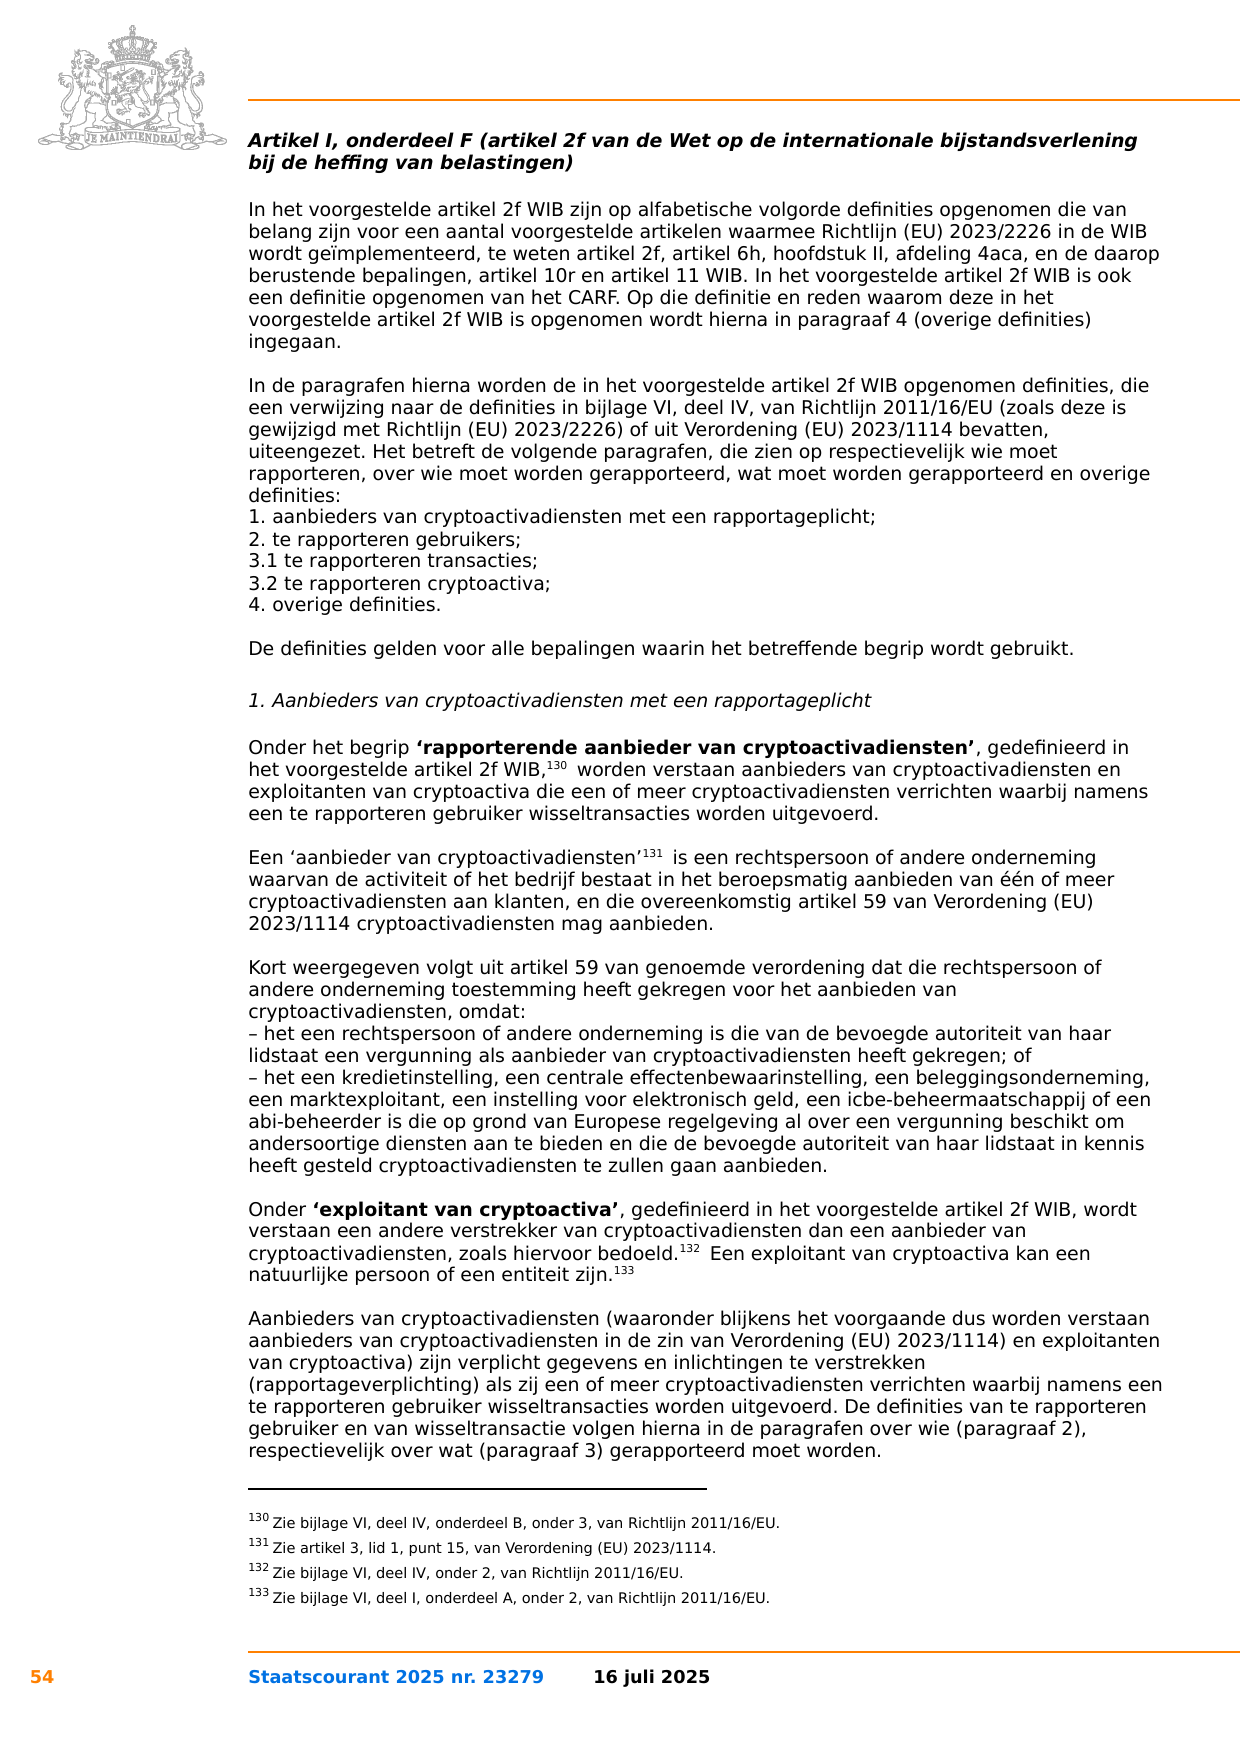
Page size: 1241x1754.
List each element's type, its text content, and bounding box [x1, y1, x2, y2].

text 4. overige definities. [248, 594, 1163, 616]
text Onder het begrip ‘rapporterende aanbieder van cryptoactivadiensten’, gedefinieerd in het voorgestelde artikel 2f WIB, worden verstaan aanbieders van cryptoactivadiensten en exploitanten van cryptoactiva die een of meer cryptoactivadiensten verrichten waarbij namens een te rapporteren gebruiker wisseltransacties worden uitgevoerd. [248, 737, 1163, 825]
text Zie bijlage VI, deel IV, onderdeel B, onder 3, van Richtlijn 2011/16/EU. [248, 1511, 1163, 1533]
picture [38, 25, 227, 150]
text 3.2 te rapporteren cryptoactiva; [248, 572, 1163, 594]
text In de paragrafen hierna worden de in het voorgestelde artikel 2f WIB opgenomen definities, die een verwijzing naar de definities in bijlage VI, deel IV, van Richtlijn 2011/16/EU (zoals deze is gewijzigd met Richtlijn (EU) 2023/2226) of uit Verordening (EU) 2023/1114 bevatten, uiteengezet. Het betreft de volgende paragrafen, die zien op respectievelijk wie moet rapporteren, over wie moet worden gerapporteerd, wat moet worden gerapporteerd en overige definities: [248, 374, 1163, 506]
text Onder ‘exploitant van cryptoactiva’, gedefinieerd in het voorgestelde artikel 2f WIB, wordt verstaan een andere verstrekker van cryptoactivadiensten dan een aanbieder van cryptoactivadiensten, zoals hiervoor bedoeld. Een exploitant van cryptoactiva kan een natuurlijke persoon of een entiteit zijn. [248, 1198, 1163, 1286]
text – het een kredietinstelling, een centrale effectenbewaarinstelling, een beleggingsonderneming, een marktexploitant, een instelling voor elektronisch geld, een icbe-beheermaatschappij of een abi-beheerder is die op grond van Europese regelgeving al over een vergunning beschikt om andersoortige diensten aan te bieden en die de bevoegde autoriteit van haar lidstaat in kennis heeft gesteld cryptoactivadiensten te zullen gaan aanbieden. [248, 1067, 1163, 1177]
text 2. te rapporteren gebruikers; [248, 528, 1163, 550]
text Zie bijlage VI, deel IV, onder 2, van Richtlijn 2011/16/EU. [248, 1561, 1163, 1583]
text Een ‘aanbieder van cryptoactivadiensten’ is een rechtspersoon of andere onderneming waarvan de activiteit of het bedrijf bestaat in het beroepsmatig aanbieden van één of meer cryptoactivadiensten aan klanten, en die overeenkomstig artikel 59 van Verordening (EU) 2023/1114 cryptoactivadiensten mag aanbieden. [248, 847, 1163, 935]
text Zie bijlage VI, deel I, onderdeel A, onder 2, van Richtlijn 2011/16/EU. [248, 1586, 1163, 1608]
text – het een rechtspersoon of andere onderneming is die van de bevoegde autoriteit van haar lidstaat een vergunning als aanbieder van cryptoactivadiensten heeft gekregen; of [248, 1023, 1163, 1067]
subtitle 1. Aanbieders van cryptoactivadiensten met een rapportageplicht [248, 690, 1163, 712]
text 1. aanbieders van cryptoactivadiensten met een rapportageplicht; [248, 506, 1163, 528]
text De definities gelden voor alle bepalingen waarin het betreffende begrip wordt gebruikt. [248, 638, 1163, 660]
text 3.1 te rapporteren transacties; [248, 550, 1163, 572]
text Kort weergegeven volgt uit artikel 59 van genoemde verordening dat die rechtspersoon of andere onderneming toestemming heeft gekregen voor het aanbieden van cryptoactivadiensten, omdat: [248, 957, 1163, 1023]
subtitle Artikel I, onderdeel F (artikel 2f van de Wet op de internationale bijstandsverlening bij de heffing van belastingen) [248, 130, 1163, 174]
text Aanbieders van cryptoactivadiensten (waaronder blijkens het voorgaande dus worden verstaan aanbieders van cryptoactivadiensten in de zin van Verordening (EU) 2023/1114) en exploitanten van cryptoactiva) zijn verplicht gegevens en inlichtingen te verstrekken (rapportageverplichting) als zij een of meer cryptoactivadiensten verrichten waarbij namens een te rapporteren gebruiker wisseltransacties worden uitgevoerd. De definities van te rapporteren gebruiker en van wisseltransactie volgen hierna in de paragrafen over wie (paragraaf 2), respectievelijk over wat (paragraaf 3) gerapporteerd moet worden. [248, 1308, 1163, 1462]
text Zie artikel 3, lid 1, punt 15, van Verordening (EU) 2023/1114. [248, 1536, 1163, 1558]
text In het voorgestelde artikel 2f WIB zijn op alfabetische volgorde definities opgenomen die van belang zijn voor een aantal voorgestelde artikelen waarmee Richtlijn (EU) 2023/2226 in de WIB wordt geïmplementeerd, te weten artikel 2f, artikel 6h, hoofdstuk II, afdeling 4aca, en de daarop berustende bepalingen, artikel 10r en artikel 11 WIB. In het voorgestelde artikel 2f WIB is ook een definitie opgenomen van het CARF. Op die definitie en reden waarom deze in het voorgestelde artikel 2f WIB is opgenomen wordt hierna in paragraaf 4 (overige definities) ingegaan. [248, 199, 1163, 353]
